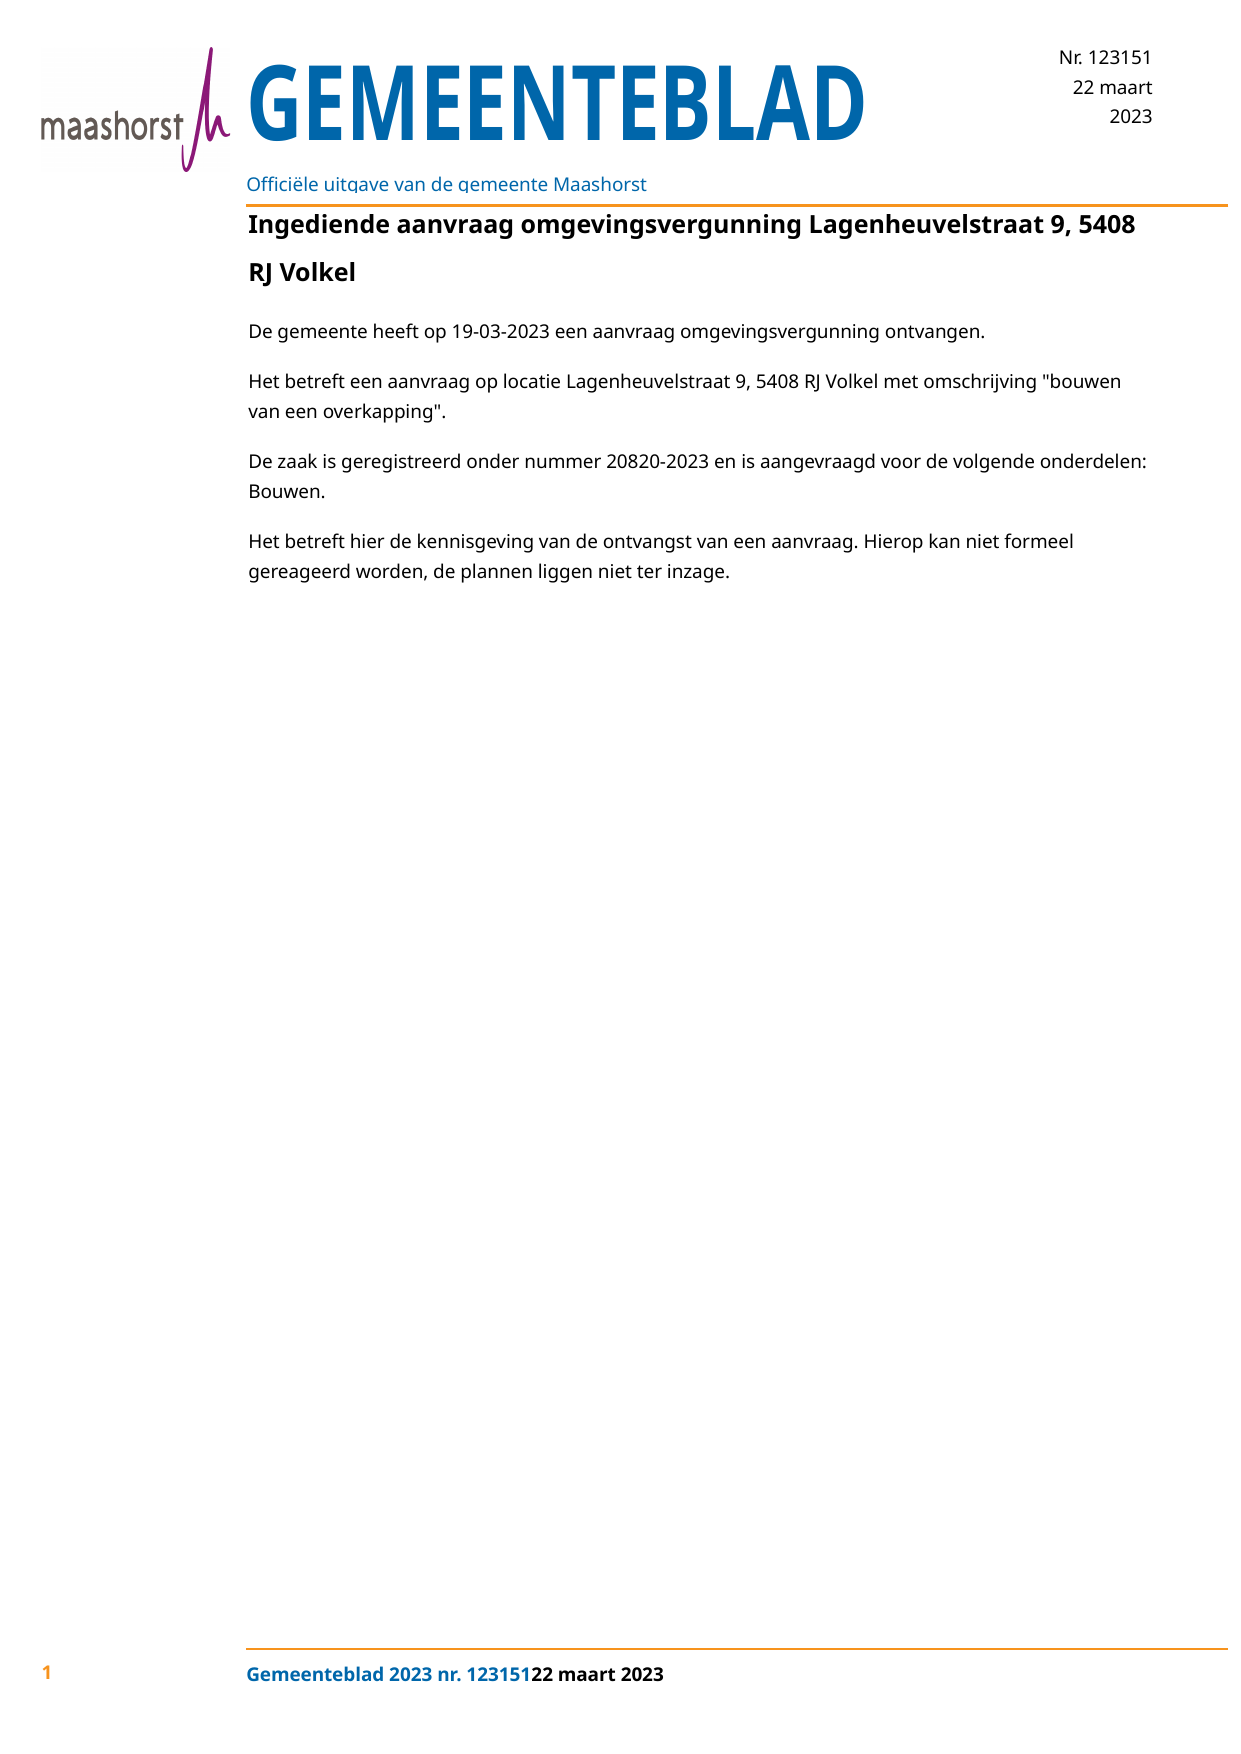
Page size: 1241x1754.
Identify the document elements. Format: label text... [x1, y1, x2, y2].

text Ingediende aanvraag omgevingsvergunning Lagenheuvelstraat 9, 5408 RJ Volkel [248, 207, 1152, 288]
picture [41, 47, 231, 172]
text De gemeente heeft op 19-03-2023 een aanvraag omgevingsvergunning ontvangen. [248, 318, 1152, 344]
text Het betreft een aanvraag op locatie Lagenheuvelstraat 9, 5408 RJ Volkel met omschrijving "bouwen van een overkapping". [248, 368, 1152, 424]
text Het betreft hier de kennisgeving van de ontvangst van een aanvraag. Hierop kan niet formeel gereageerd worden, de plannen liggen niet ter inzage. [248, 528, 1152, 584]
text De zaak is geregistreerd onder nummer 20820-2023 en is aangevraagd voor de volgende onderdelen: Bouwen. [248, 448, 1152, 504]
